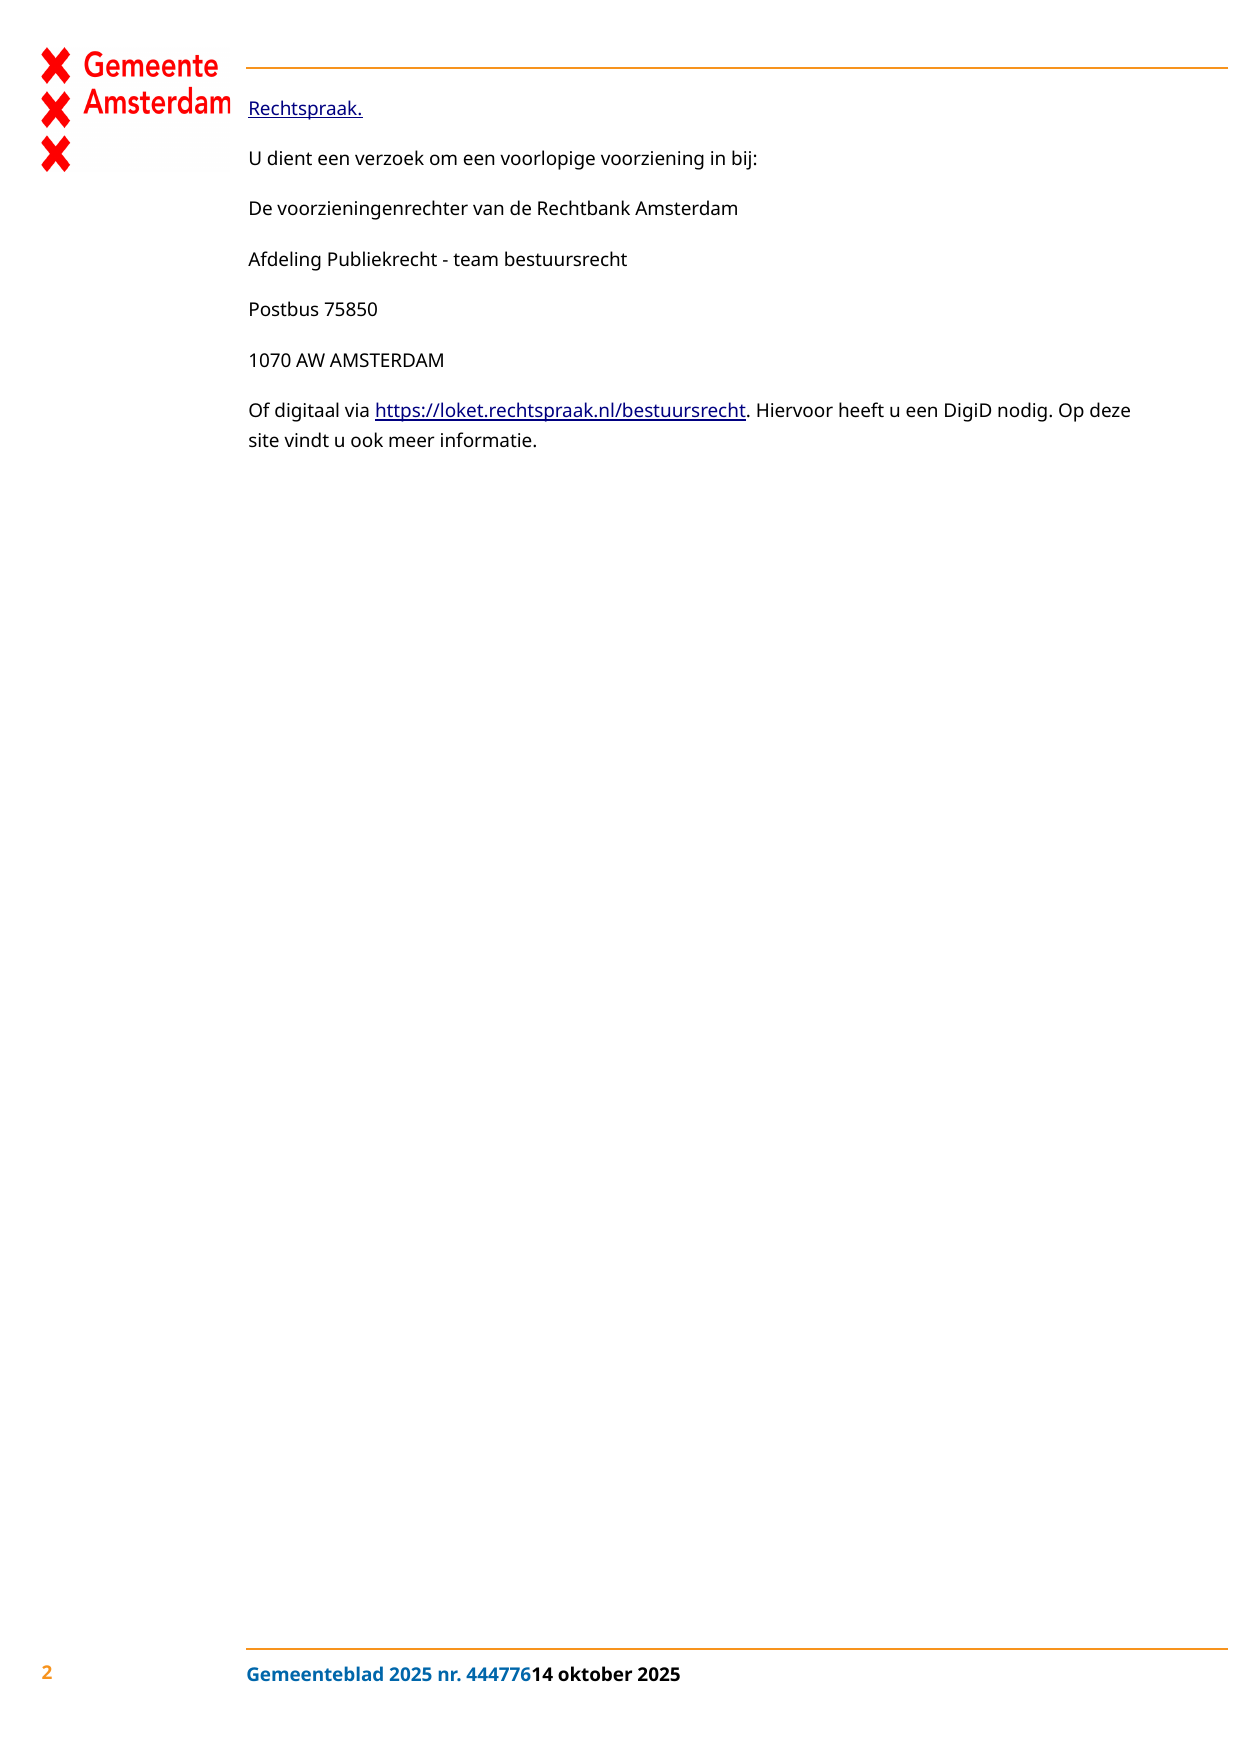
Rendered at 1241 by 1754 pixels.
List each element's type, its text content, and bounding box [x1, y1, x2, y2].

text 1070 AW AMSTERDAM [248, 347, 1152, 373]
text De voorzieningenrechter van de Rechtbank Amsterdam [248, 196, 1152, 221]
text Postbus 75850 [248, 296, 1152, 322]
text Of digitaal via https://loket.rechtspraak.nl/bestuursrecht. Hiervoor heeft u een DigiD nodig. Op deze site vindt u ook meer informatie. [248, 397, 1152, 453]
text Afdeling Publiekrecht - team bestuursrecht [248, 246, 1152, 272]
picture [41, 47, 231, 172]
text Rechtspraak. [248, 95, 1152, 121]
text U dient een verzoek om een voorlopige voorziening in bij: [248, 145, 1152, 171]
